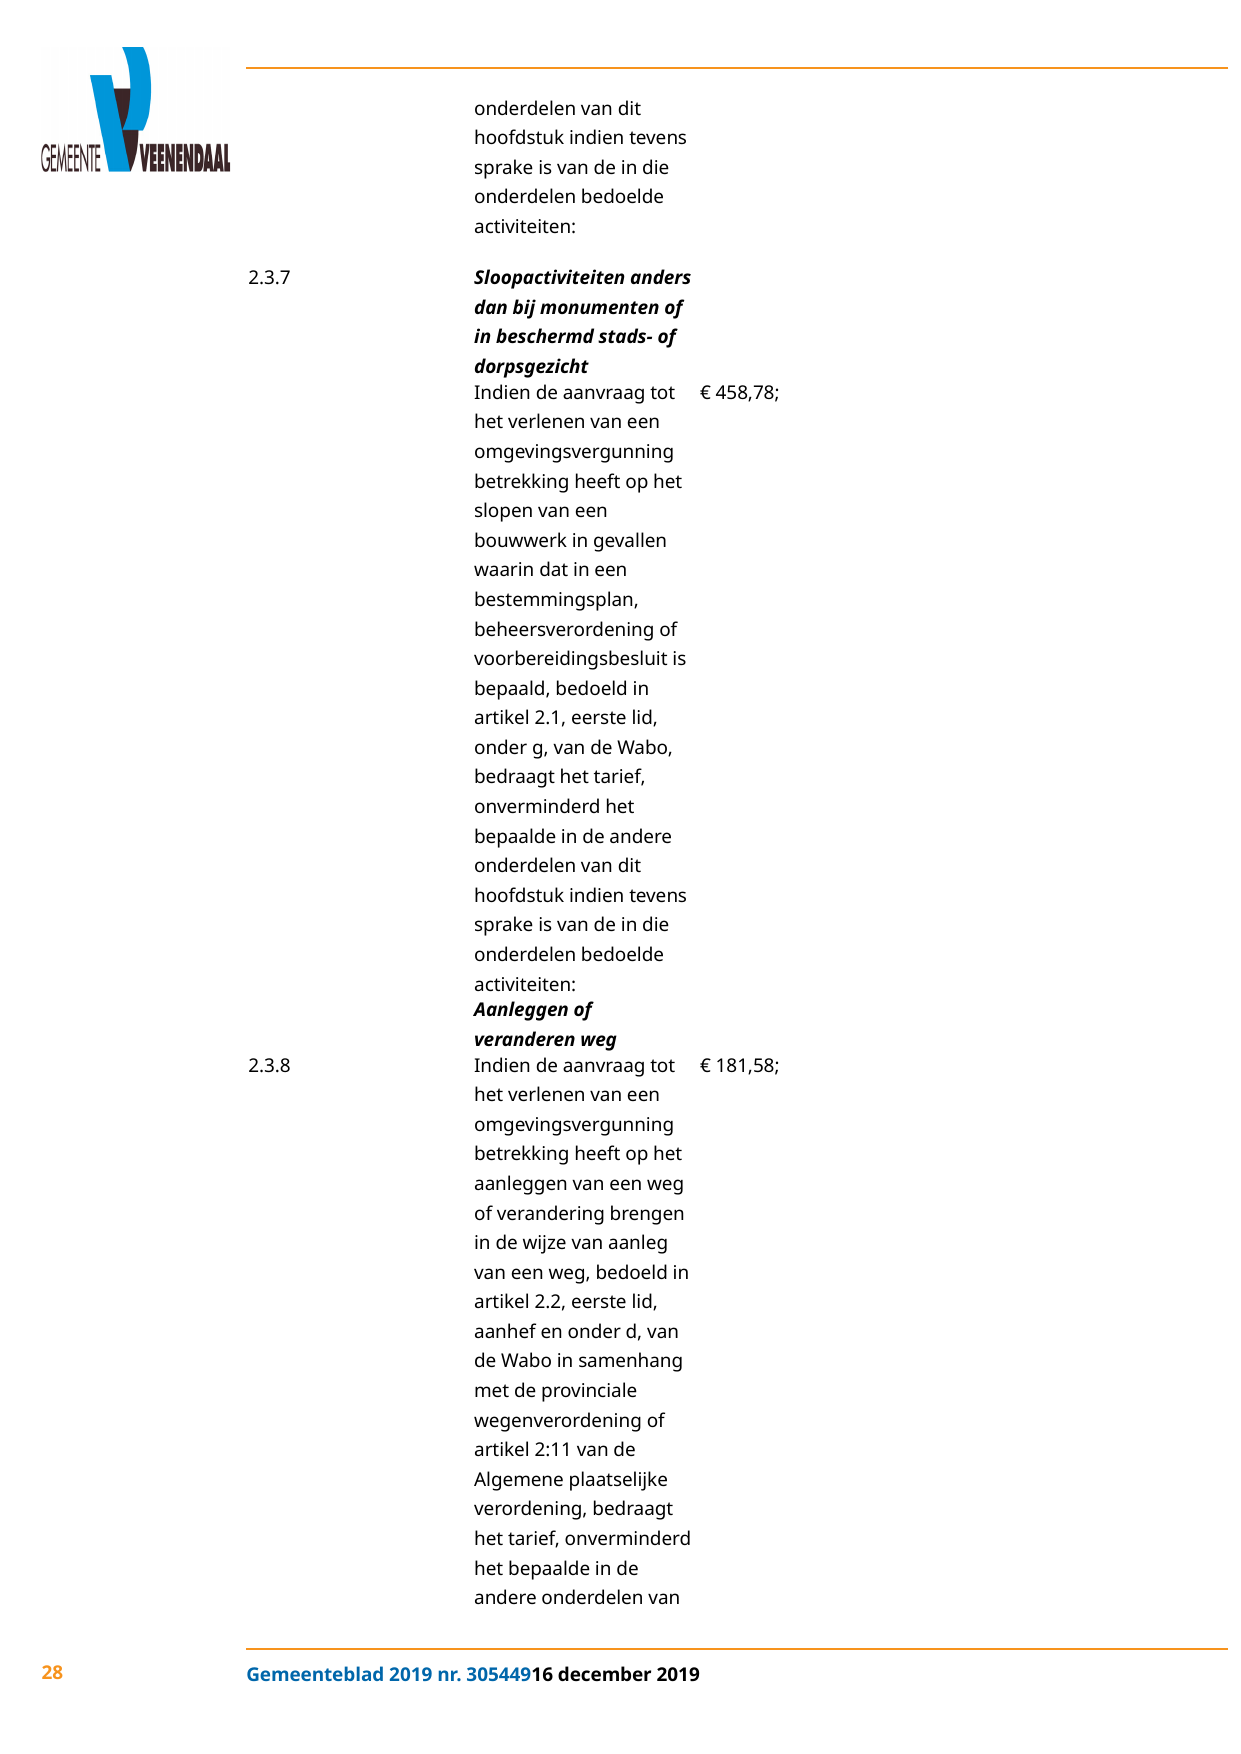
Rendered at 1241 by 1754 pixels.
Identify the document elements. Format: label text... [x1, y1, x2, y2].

table_cell 2.3.8 [248, 1052, 474, 1610]
table_cell [926, 95, 1152, 239]
table_cell [248, 95, 474, 239]
table_cell [248, 996, 474, 1052]
table_cell [700, 265, 926, 379]
table_cell [700, 996, 926, 1052]
picture [123, 47, 231, 172]
table_cell 2.3.7 [248, 265, 474, 379]
table_cell € 181,58; [700, 1052, 926, 1610]
table_cell [926, 265, 1152, 379]
table_cell [926, 1052, 1152, 1610]
table_cell Indien de aanvraag tot het verlenen van een omgevingsvergunning betrekking heeft op het slopen van een bouwwerk in gevallen waarin dat in een bestemmingsplan, beheersverordening of voorbereidingsbesluit is bepaald, bedoeld in artikel 2.1, eerste lid, onder g, van de Wabo, bedraagt het tarief, onverminderd het bepaalde in de andere onderdelen van dit hoofdstuk indien tevens sprake is van de in die onderdelen bedoelde activiteiten: [474, 379, 700, 996]
table_cell Indien de aanvraag tot het verlenen van een omgevingsvergunning betrekking heeft op het aanleggen van een weg of verandering brengen in de wijze van aanleg van een weg, bedoeld in artikel 2.2, eerste lid, aanhef en onder d, van de Wabo in samenhang met de provinciale wegenverordening of artikel 2:11 van de Algemene plaatselijke verordening, bedraagt het tarief, onverminderd het bepaalde in de andere onderdelen van [474, 1052, 700, 1610]
picture [41, 47, 130, 172]
table_cell [926, 239, 1152, 264]
table_cell [926, 996, 1152, 1052]
table_cell € 458,78; [700, 379, 926, 996]
table_cell [474, 239, 700, 264]
table_cell Sloopactiviteiten anders dan bij monumenten of in beschermd stads- of dorpsgezicht [474, 265, 700, 379]
table_cell Aanleggen of veranderen weg [474, 996, 700, 1052]
table_cell onderdelen van dit hoofdstuk indien tevens sprake is van de in die onderdelen bedoelde activiteiten: [474, 95, 700, 239]
table_cell [700, 239, 926, 264]
table_cell [700, 95, 926, 239]
table_cell [926, 379, 1152, 996]
table_cell [248, 239, 474, 264]
table_cell [248, 379, 474, 996]
